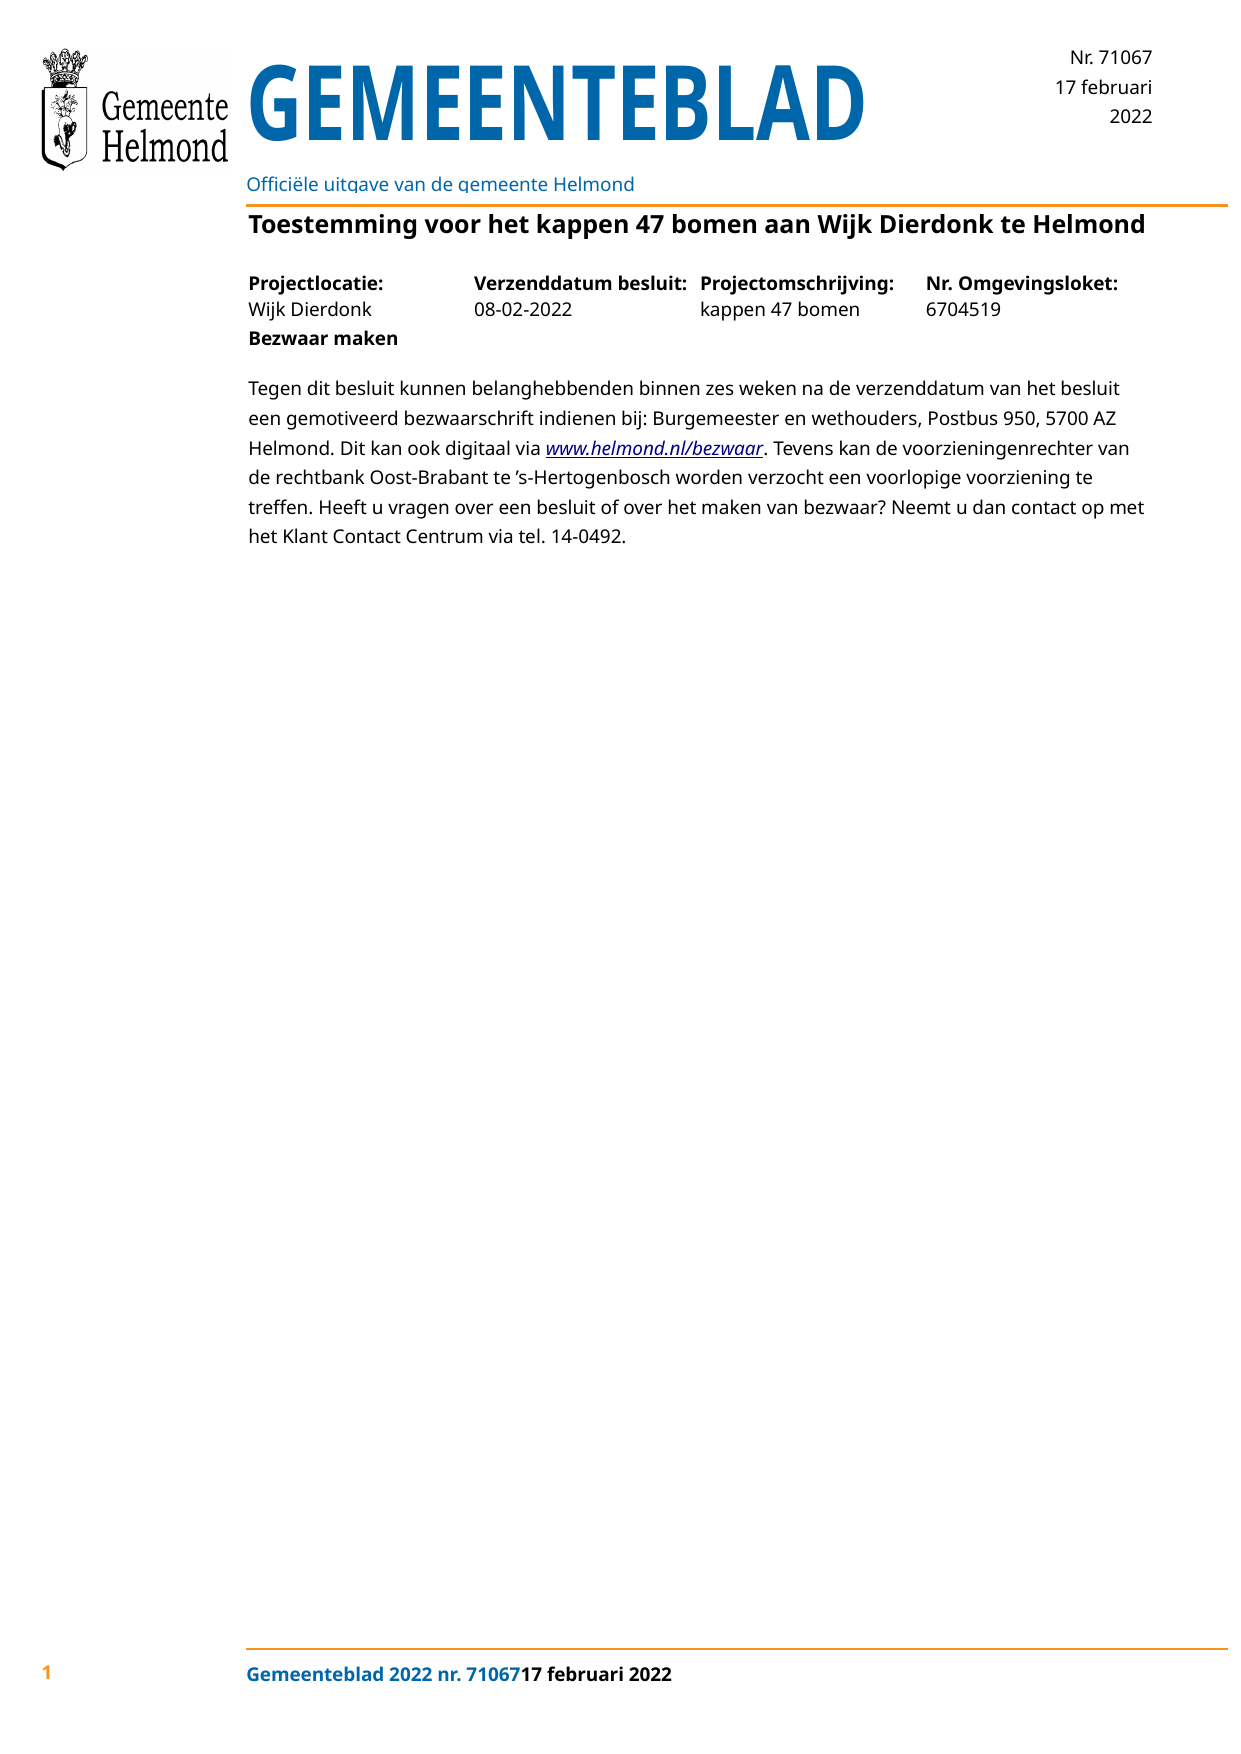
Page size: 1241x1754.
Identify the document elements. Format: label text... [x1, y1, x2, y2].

text Tegen dit besluit kunnen belanghebbenden binnen zes weken na de verzenddatum van het besluit een gemotiveerd bezwaarschrift indienen bij: Burgemeester en wethouders, Postbus 950, 5700 AZ Helmond. Dit kan ook digitaal via www.helmond.nl/bezwaar. Tevens kan de voorzieningenrechter van de rechtbank Oost-Brabant te ’s-Hertogenbosch worden verzocht een voorlopige voorziening te treffen. Heeft u vragen over een besluit of over het maken van bezwaar? Neemt u dan contact op met het Klant Contact Centrum via tel. 14-0492. [248, 376, 1152, 549]
table_header Projectomschrijving: [700, 270, 926, 296]
table_cell 6704519 [926, 296, 1152, 322]
text Bezwaar maken [248, 325, 1152, 351]
table_header Projectlocatie: [248, 270, 474, 296]
text Toestemming voor het kappen 47 bomen aan Wijk Dierdonk te Helmond [248, 207, 1152, 241]
table_cell kappen 47 bomen [700, 296, 926, 322]
table_header Verzenddatum besluit: [474, 270, 700, 296]
table_cell 08-02-2022 [474, 296, 700, 322]
table_header Nr. Omgevingsloket: [926, 270, 1152, 296]
table_cell Wijk Dierdonk [248, 296, 474, 322]
picture [41, 47, 231, 172]
